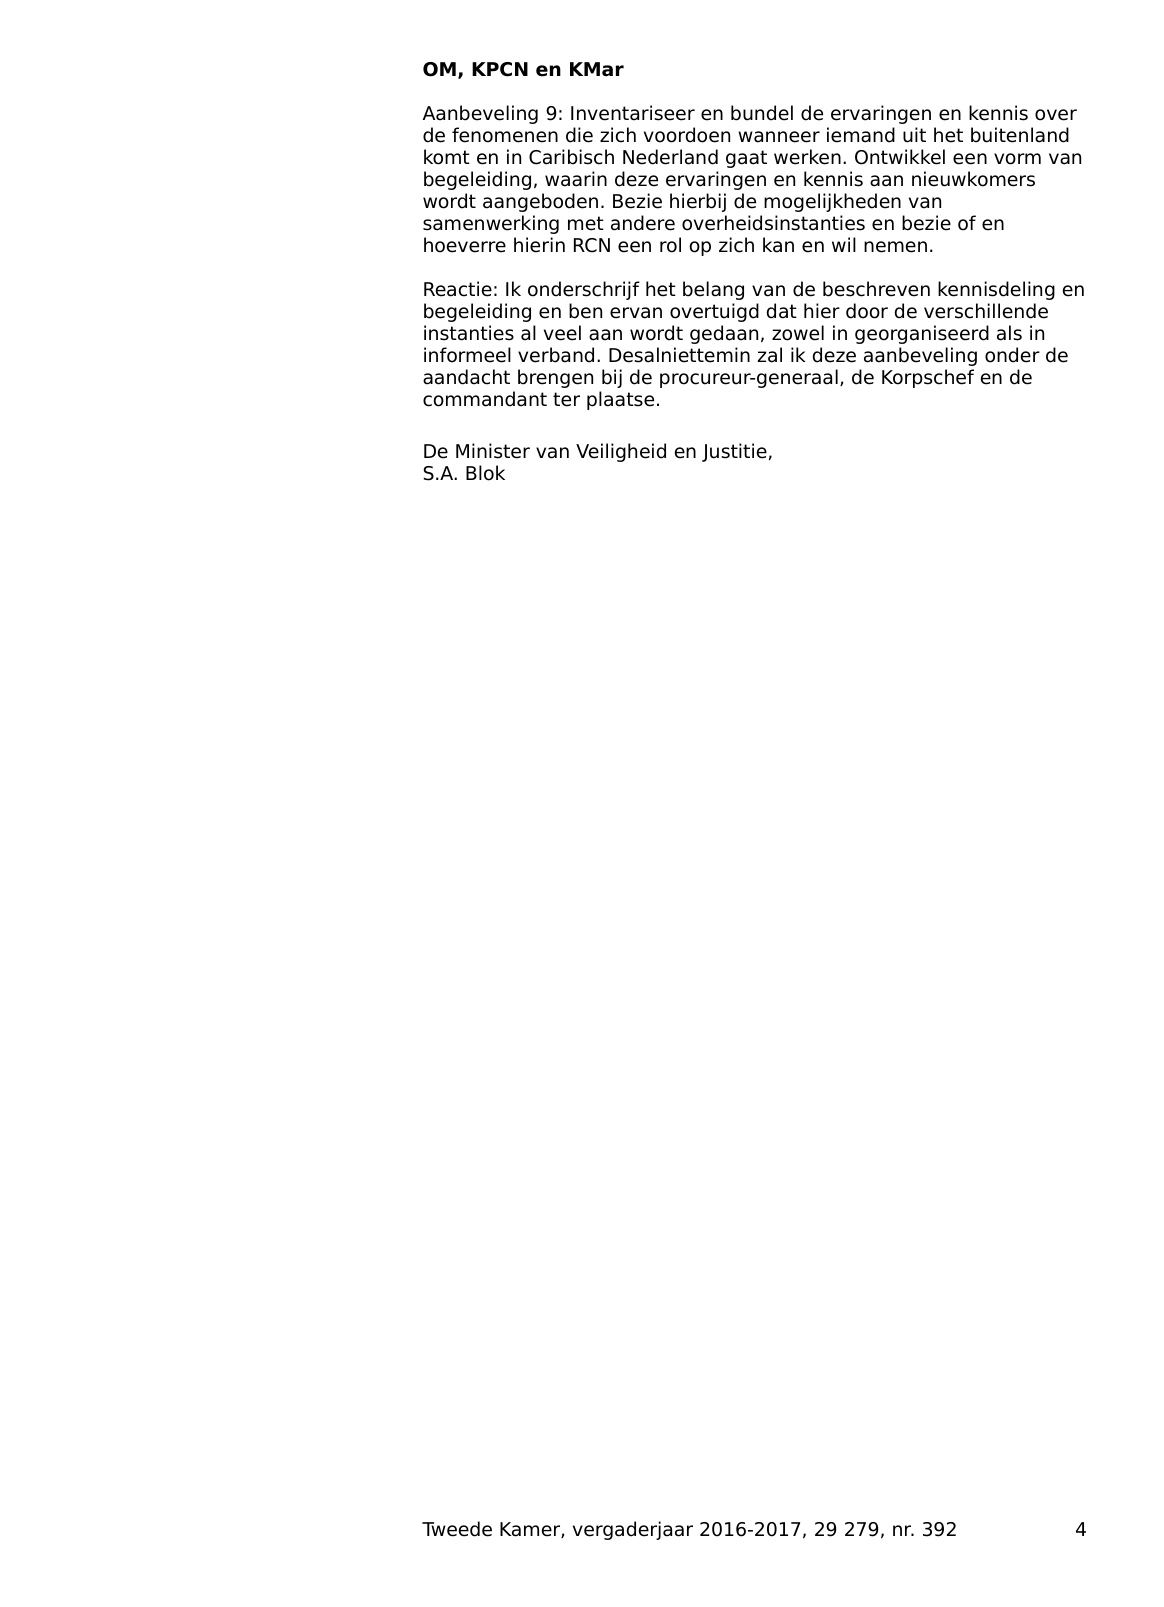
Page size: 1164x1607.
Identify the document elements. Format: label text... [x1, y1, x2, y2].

text Aanbeveling 9: Inventariseer en bundel de ervaringen en kennis over de fenomenen die zich voordoen wanneer iemand uit het buitenland komt en in Caribisch Nederland gaat werken. Ontwikkel een vorm van begeleiding, waarin deze ervaringen en kennis aan nieuwkomers wordt aangeboden. Bezie hierbij de mogelijkheden van samenwerking met andere overheidsinstanties en bezie of en hoeverre hierin RCN een rol op zich kan en wil nemen. [422, 103, 1087, 257]
subtitle OM, KPCN en KMar [422, 59, 1087, 81]
text Reactie: Ik onderschrijf het belang van de beschreven kennisdeling en begeleiding en ben ervan overtuigd dat hier door de verschillende instanties al veel aan wordt gedaan, zowel in georganiseerd als in informeel verband. Desalniettemin zal ik deze aanbeveling onder de aandacht brengen bij de procureur-generaal, de Korpschef en de commandant ter plaatse. [422, 279, 1087, 411]
text De Minister van Veiligheid en Justitie, S.A. Blok [422, 441, 1087, 485]
